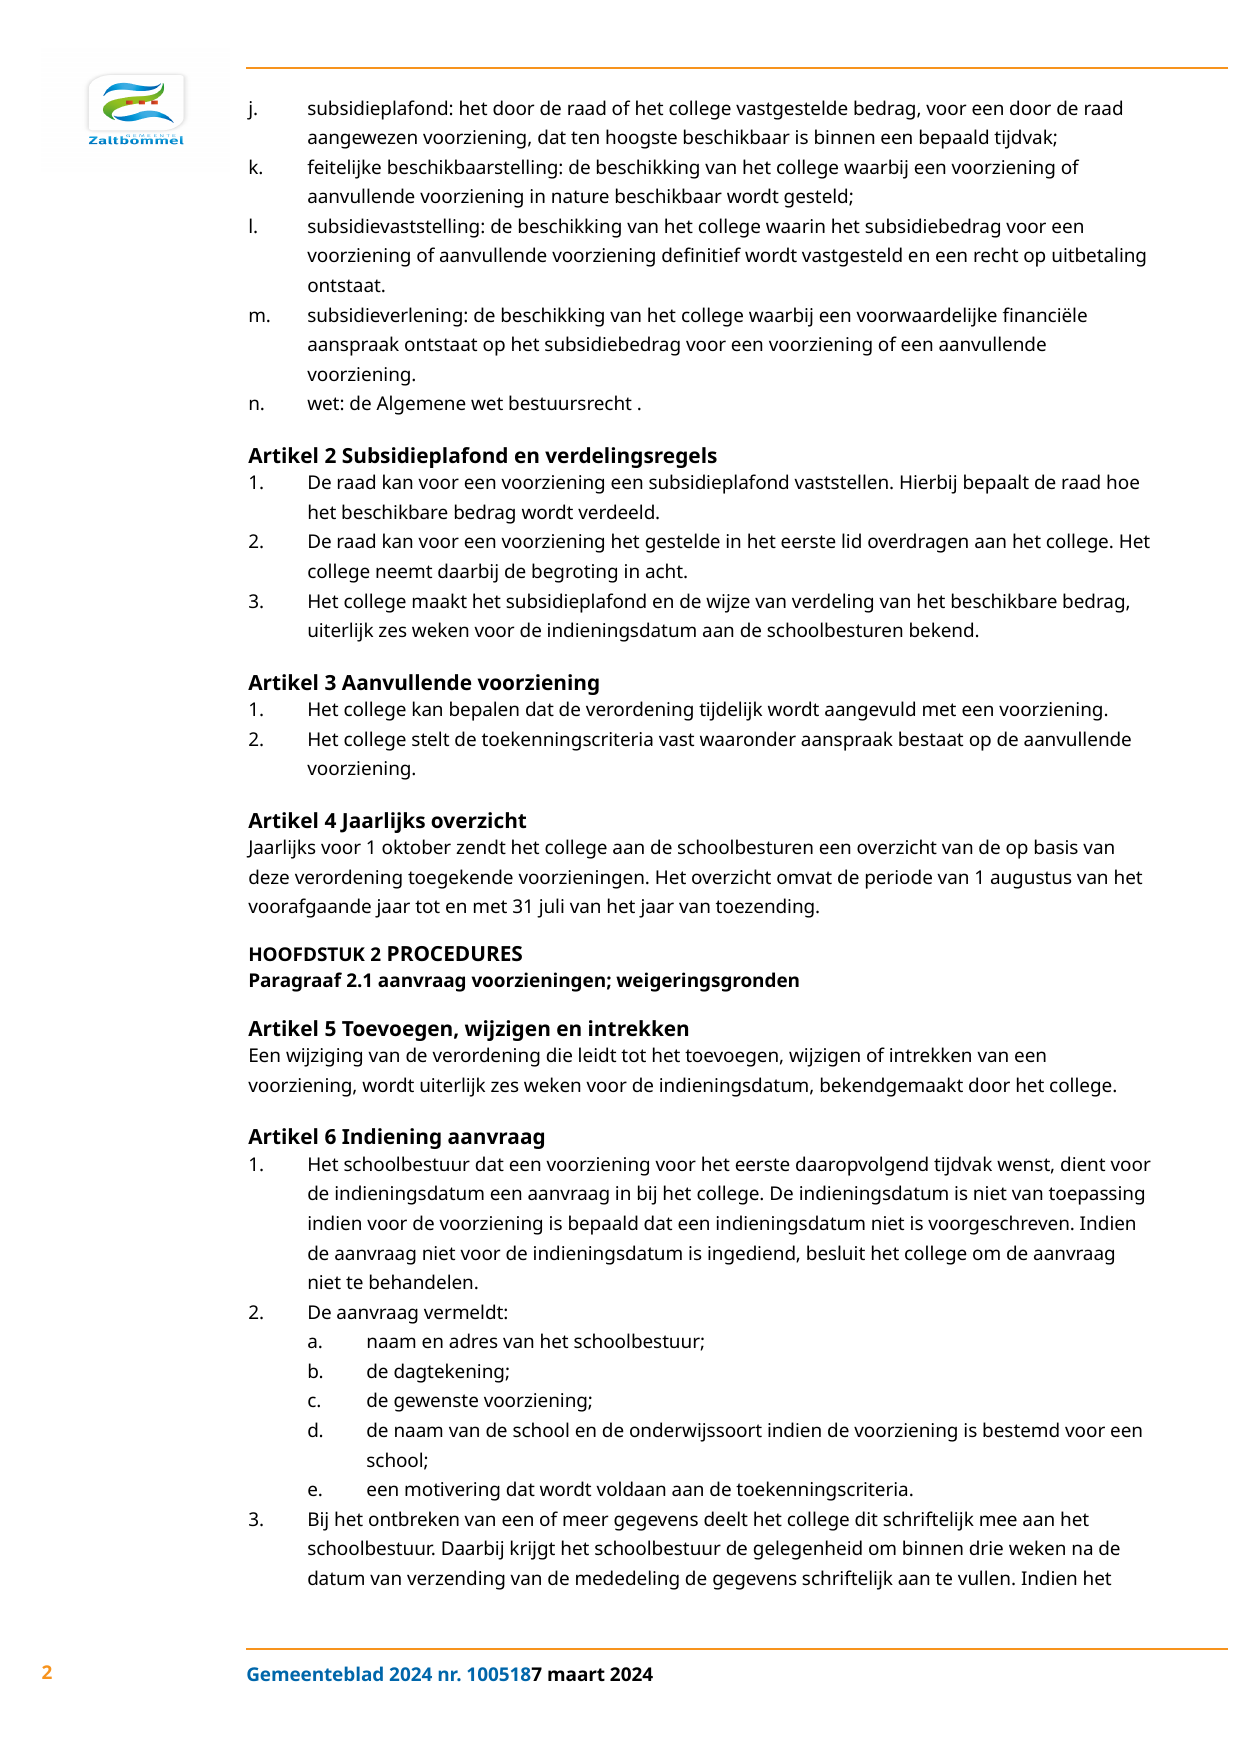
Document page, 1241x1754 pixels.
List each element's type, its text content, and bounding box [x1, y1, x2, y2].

text Artikel 5 Toevoegen, wijzigen en intrekken [248, 1014, 1152, 1042]
list De raad kan voor een voorziening een subsidieplafond vaststellen. Hierbij bepaalt de raad hoe het beschikbare bedrag wordt verdeeld. [248, 469, 1152, 525]
list een motivering dat wordt voldaan aan de toekenningscriteria. [307, 1476, 1152, 1502]
text Jaarlijks voor 1 oktober zendt het college aan de schoolbesturen een overzicht van de op basis van deze verordening toegekende voorzieningen. Het overzicht omvat de periode van 1 augustus van het voorafgaande jaar tot en met 31 juli van het jaar van toezending. [248, 834, 1152, 919]
text Artikel 6 Indiening aanvraag [248, 1122, 1152, 1151]
list de naam van de school en de onderwijssoort indien de voorziening is bestemd voor een school; [307, 1417, 1152, 1472]
list feitelijke beschikbaarstelling: de beschikking van het college waarbij een voorziening of aanvullende voorziening in nature beschikbaar wordt gesteld; [248, 154, 1152, 209]
list Het college maakt het subsidieplafond en de wijze van verdeling van het beschikbare bedrag, uiterlijk zes weken voor de indieningsdatum aan de schoolbesturen bekend. [248, 588, 1152, 643]
list subsidieverlening: de beschikking van het college waarbij een voorwaardelijke financiële aanspraak ontstaat op het subsidiebedrag voor een voorziening of een aanvullende voorziening. [248, 302, 1152, 387]
list Het college stelt de toekenningscriteria vast waaronder aanspraak bestaat op de aanvullende voorziening. [248, 726, 1152, 781]
text Een wijziging van de verordening die leidt tot het toevoegen, wijzigen of intrekken van een voorziening, wordt uiterlijk zes weken voor de indieningsdatum, bekendgemaakt door het college. [248, 1042, 1152, 1098]
list de gewenste voorziening; [307, 1388, 1152, 1413]
list Bij het ontbreken van een of meer gegevens deelt het college dit schriftelijk mee aan het schoolbestuur. Daarbij krijgt het schoolbestuur de gelegenheid om binnen drie weken na de datum van verzending van de mededeling de gegevens schriftelijk aan te vullen. Indien het [248, 1506, 1152, 1591]
list De aanvraag vermeldt: [248, 1299, 1152, 1324]
list subsidievaststelling: de beschikking van het college waarin het subsidiebedrag voor een voorziening of aanvullende voorziening definitief wordt vastgesteld en een recht op uitbetaling ontstaat. [248, 213, 1152, 298]
text Artikel 2 Subsidieplafond en verdelingsregels [248, 441, 1152, 469]
text Paragraaf 2.1 aanvraag voorzieningen; weigeringsgronden [248, 967, 1152, 993]
list Het college kan bepalen dat de verordening tijdelijk wordt aangevuld met een voorziening. [248, 696, 1152, 722]
list subsidieplafond: het door de raad of het college vastgestelde bedrag, voor een door de raad aangewezen voorziening, dat ten hoogste beschikbaar is binnen een bepaald tijdvak; [248, 95, 1152, 150]
text Artikel 3 Aanvullende voorziening [248, 668, 1152, 696]
picture [41, 47, 231, 172]
list Het schoolbestuur dat een voorziening voor het eerste daaropvolgend tijdvak wenst, dient voor de indieningsdatum een aanvraag in bij het college. De indieningsdatum is niet van toepassing indien voor de voorziening is bepaald dat een indieningsdatum niet is voorgeschreven. Indien de aanvraag niet voor de indieningsdatum is ingediend, besluit het college om de aanvraag niet te behandelen. [248, 1151, 1152, 1295]
list naam en adres van het schoolbestuur; [307, 1328, 1152, 1354]
text Artikel 4 Jaarlijks overzicht [248, 806, 1152, 834]
text HOOFDSTUK 2 PROCEDURES [248, 939, 1152, 967]
list wet: de Algemene wet bestuursrecht . [248, 391, 1152, 416]
list De raad kan voor een voorziening het gestelde in het eerste lid overdragen aan het college. Het college neemt daarbij de begroting in acht. [248, 529, 1152, 584]
list de dagtekening; [307, 1358, 1152, 1384]
